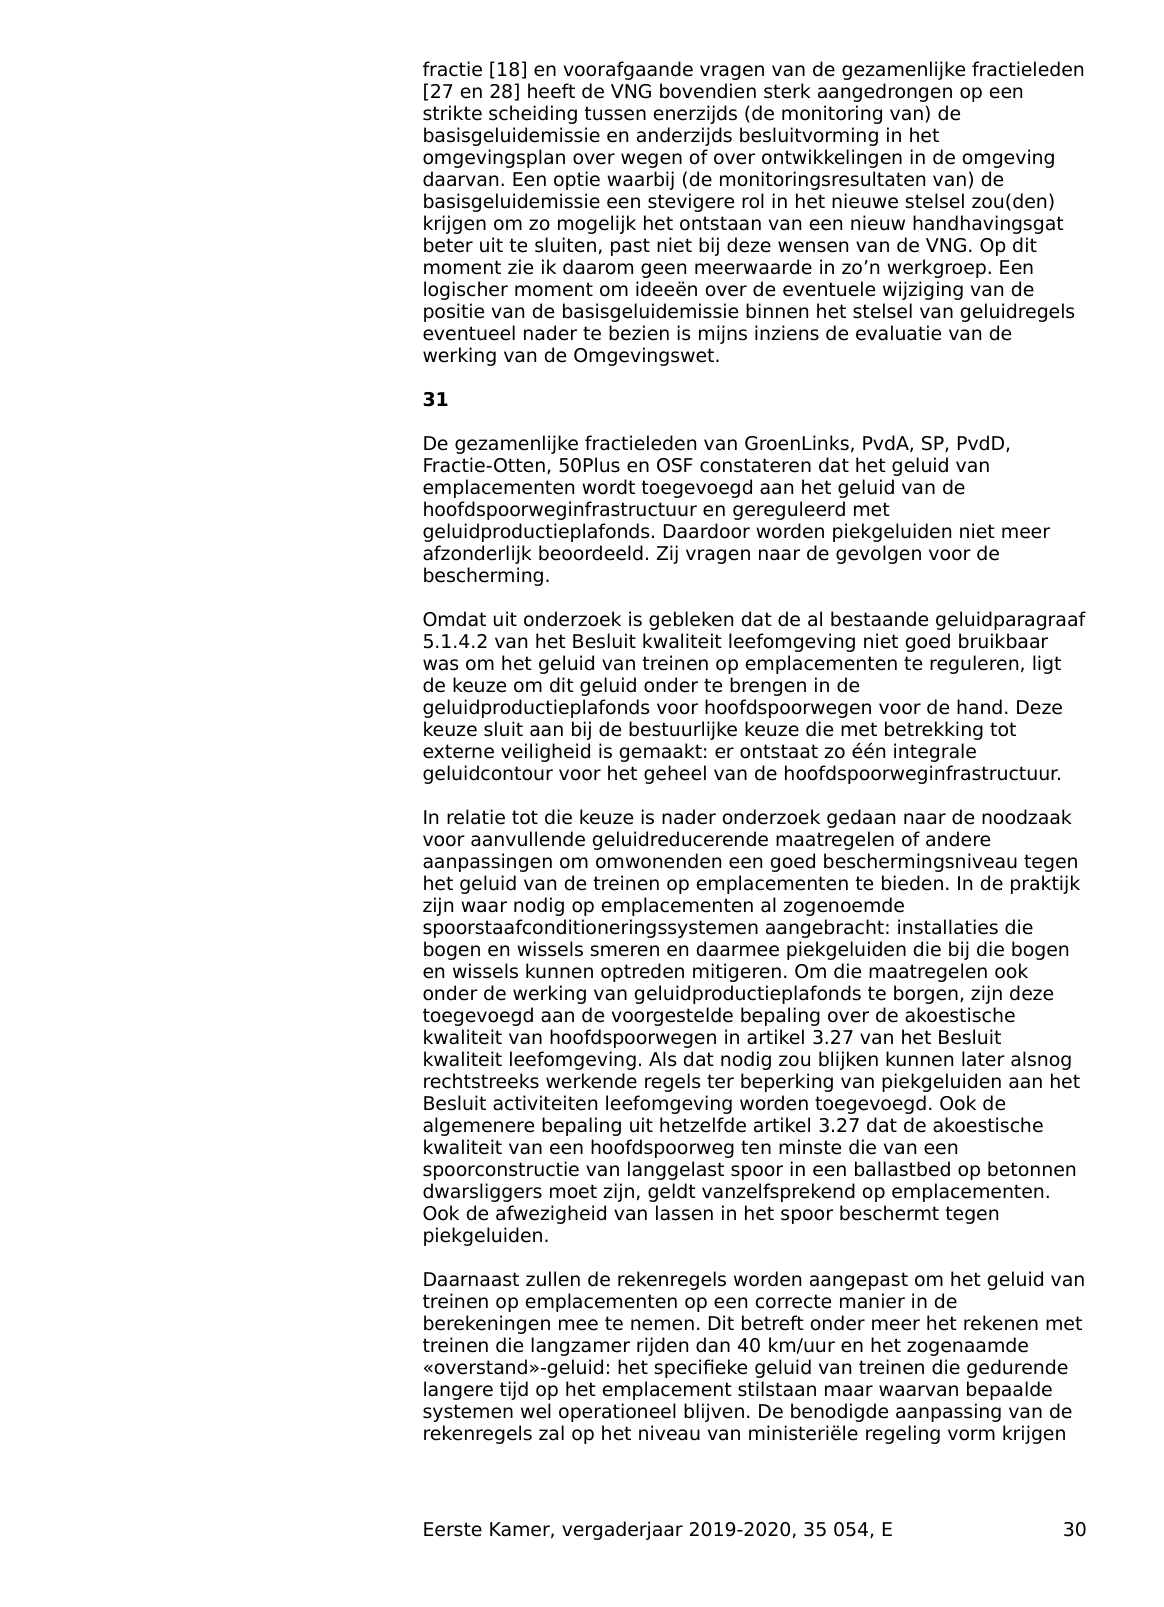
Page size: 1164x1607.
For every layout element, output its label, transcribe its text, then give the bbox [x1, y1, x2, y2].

text Omdat uit onderzoek is gebleken dat de al bestaande geluidparagraaf 5.1.4.2 van het Besluit kwaliteit leefomgeving niet goed bruikbaar was om het geluid van treinen op emplacementen te reguleren, ligt de keuze om dit geluid onder te brengen in de geluidproductieplafonds voor hoofdspoorwegen voor de hand. Deze keuze sluit aan bij de bestuurlijke keuze die met betrekking tot externe veiligheid is gemaakt: er ontstaat zo één integrale geluidcontour voor het geheel van de hoofdspoorweginfrastructuur. [422, 609, 1087, 785]
text fractie [18] en voorafgaande vragen van de gezamenlijke fractieleden [27 en 28] heeft de VNG bovendien sterk aangedrongen op een strikte scheiding tussen enerzijds (de monitoring van) de basisgeluidemissie en anderzijds besluitvorming in het omgevingsplan over wegen of over ontwikkelingen in de omgeving daarvan. Een optie waarbij (de monitoringsresultaten van) de basisgeluidemissie een stevigere rol in het nieuwe stelsel zou(den) krijgen om zo mogelijk het ontstaan van een nieuw handhavingsgat beter uit te sluiten, past niet bij deze wensen van de VNG. Op dit moment zie ik daarom geen meerwaarde in zo’n werkgroep. Een logischer moment om ideeën over de eventuele wijziging van de positie van de basisgeluidemissie binnen het stelsel van geluidregels eventueel nader te bezien is mijns inziens de evaluatie van de werking van de Omgevingswet. [422, 59, 1087, 367]
text Daarnaast zullen de rekenregels worden aangepast om het geluid van treinen op emplacementen op een correcte manier in de berekeningen mee te nemen. Dit betreft onder meer het rekenen met treinen die langzamer rijden dan 40 km/uur en het zogenaamde «overstand»-geluid: het specifieke geluid van treinen die gedurende langere tijd op het emplacement stilstaan maar waarvan bepaalde systemen wel operationeel blijven. De benodigde aanpassing van de rekenregels zal op het niveau van ministeriële regeling vorm krijgen [422, 1269, 1087, 1445]
subtitle 31 [422, 389, 1087, 411]
text In relatie tot die keuze is nader onderzoek gedaan naar de noodzaak voor aanvullende geluidreducerende maatregelen of andere aanpassingen om omwonenden een goed beschermingsniveau tegen het geluid van de treinen op emplacementen te bieden. In de praktijk zijn waar nodig op emplacementen al zogenoemde spoorstaafconditioneringssystemen aangebracht: installaties die bogen en wissels smeren en daarmee piekgeluiden die bij die bogen en wissels kunnen optreden mitigeren. Om die maatregelen ook onder de werking van geluidproductieplafonds te borgen, zijn deze toegevoegd aan de voorgestelde bepaling over de akoestische kwaliteit van hoofdspoorwegen in artikel 3.27 van het Besluit kwaliteit leefomgeving. Als dat nodig zou blijken kunnen later alsnog rechtstreeks werkende regels ter beperking van piekgeluiden aan het Besluit activiteiten leefomgeving worden toegevoegd. Ook de algemenere bepaling uit hetzelfde artikel 3.27 dat de akoestische kwaliteit van een hoofdspoorweg ten minste die van een spoorconstructie van langgelast spoor in een ballastbed op betonnen dwarsliggers moet zijn, geldt vanzelfsprekend op emplacementen. Ook de afwezigheid van lassen in het spoor beschermt tegen piekgeluiden. [422, 807, 1087, 1247]
text De gezamenlijke fractieleden van GroenLinks, PvdA, SP, PvdD, Fractie-Otten, 50Plus en OSF constateren dat het geluid van emplacementen wordt toegevoegd aan het geluid van de hoofdspoorweginfrastructuur en gereguleerd met geluidproductieplafonds. Daardoor worden piekgeluiden niet meer afzonderlijk beoordeeld. Zij vragen naar de gevolgen voor de bescherming. [422, 433, 1087, 587]
